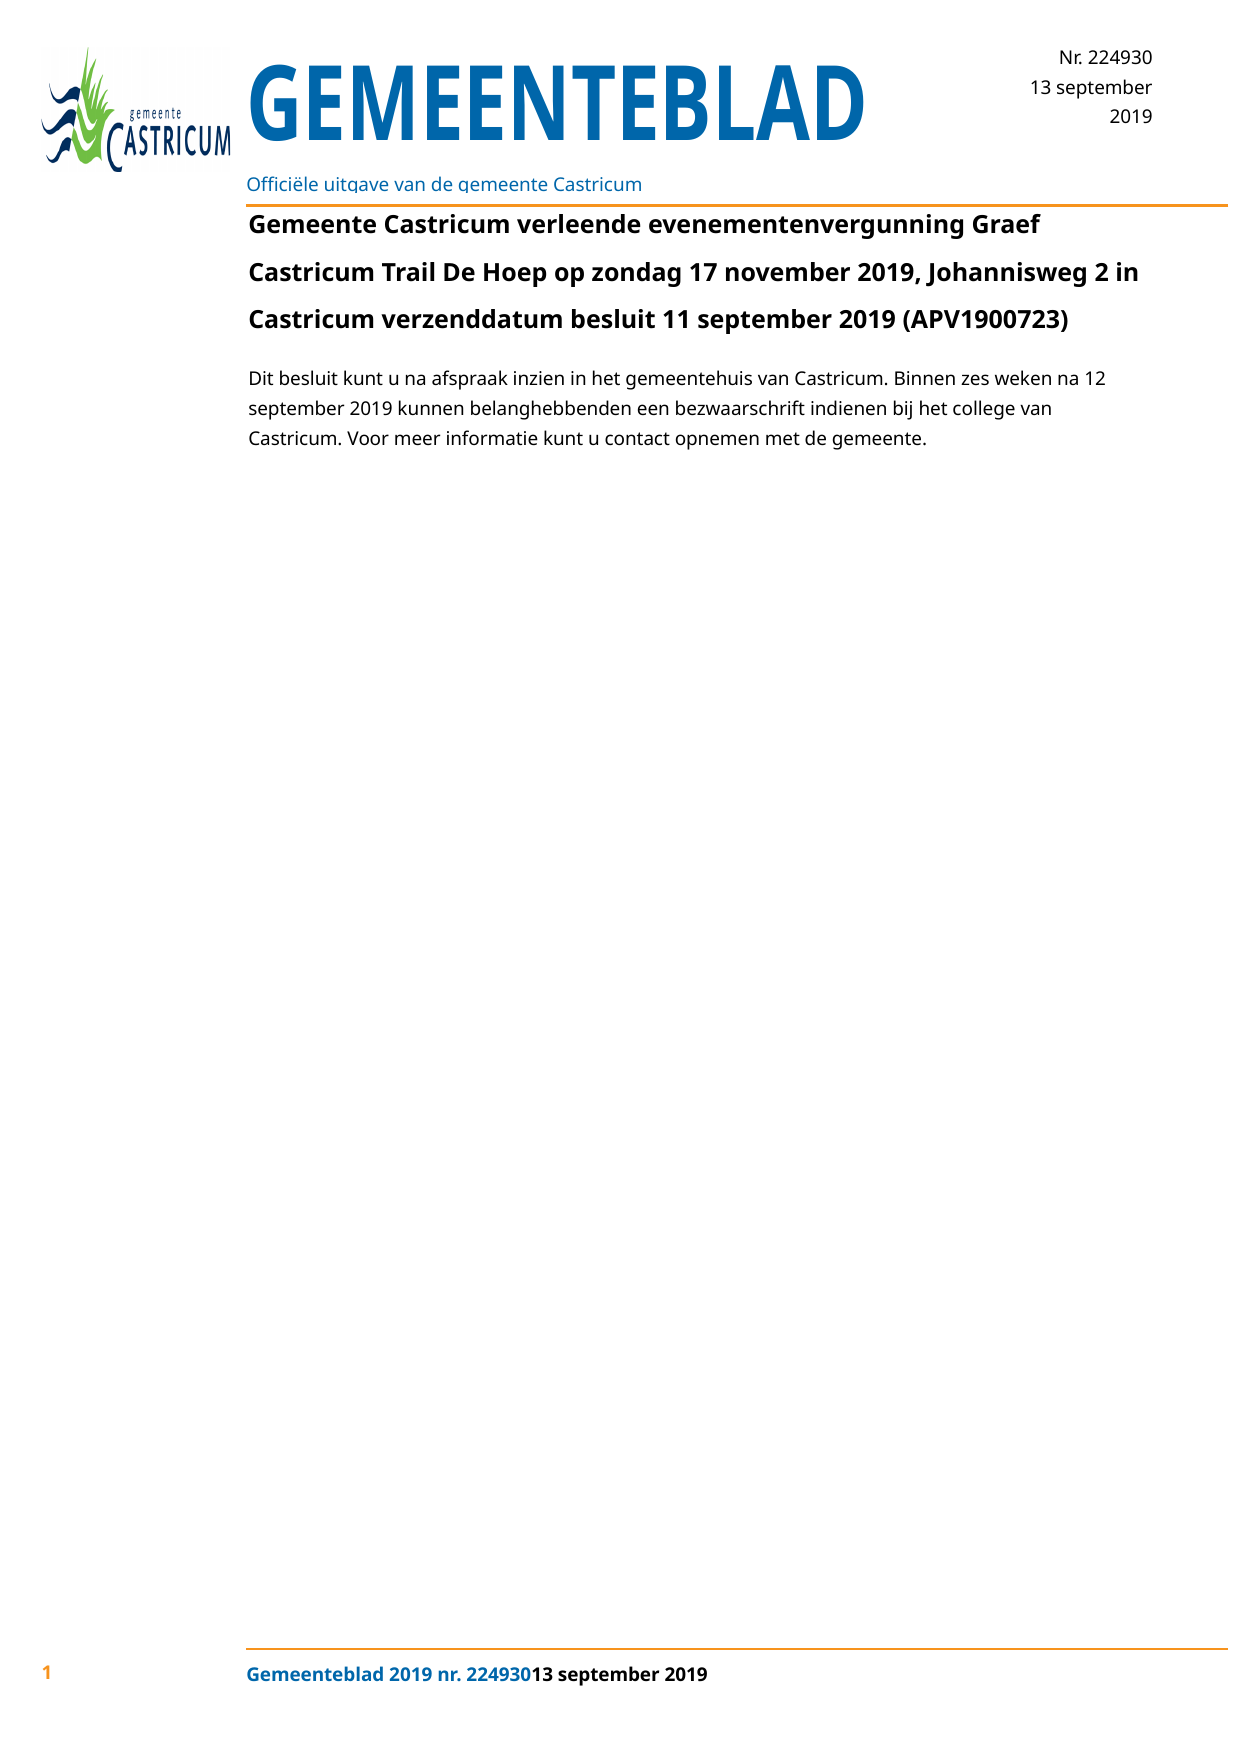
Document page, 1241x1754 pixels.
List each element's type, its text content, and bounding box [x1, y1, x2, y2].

picture [41, 47, 231, 172]
text Gemeente Castricum verleende evenementenvergunning Graef Castricum Trail De Hoep op zondag 17 november 2019, Johannisweg 2 in Castricum verzenddatum besluit 11 september 2019 (APV1900723) [248, 207, 1152, 336]
text Dit besluit kunt u na afspraak inzien in het gemeentehuis van Castricum. Binnen zes weken na 12 september 2019 kunnen belanghebbenden een bezwaarschrift indienen bij het college van Castricum. Voor meer informatie kunt u contact opnemen met de gemeente. [248, 366, 1152, 450]
